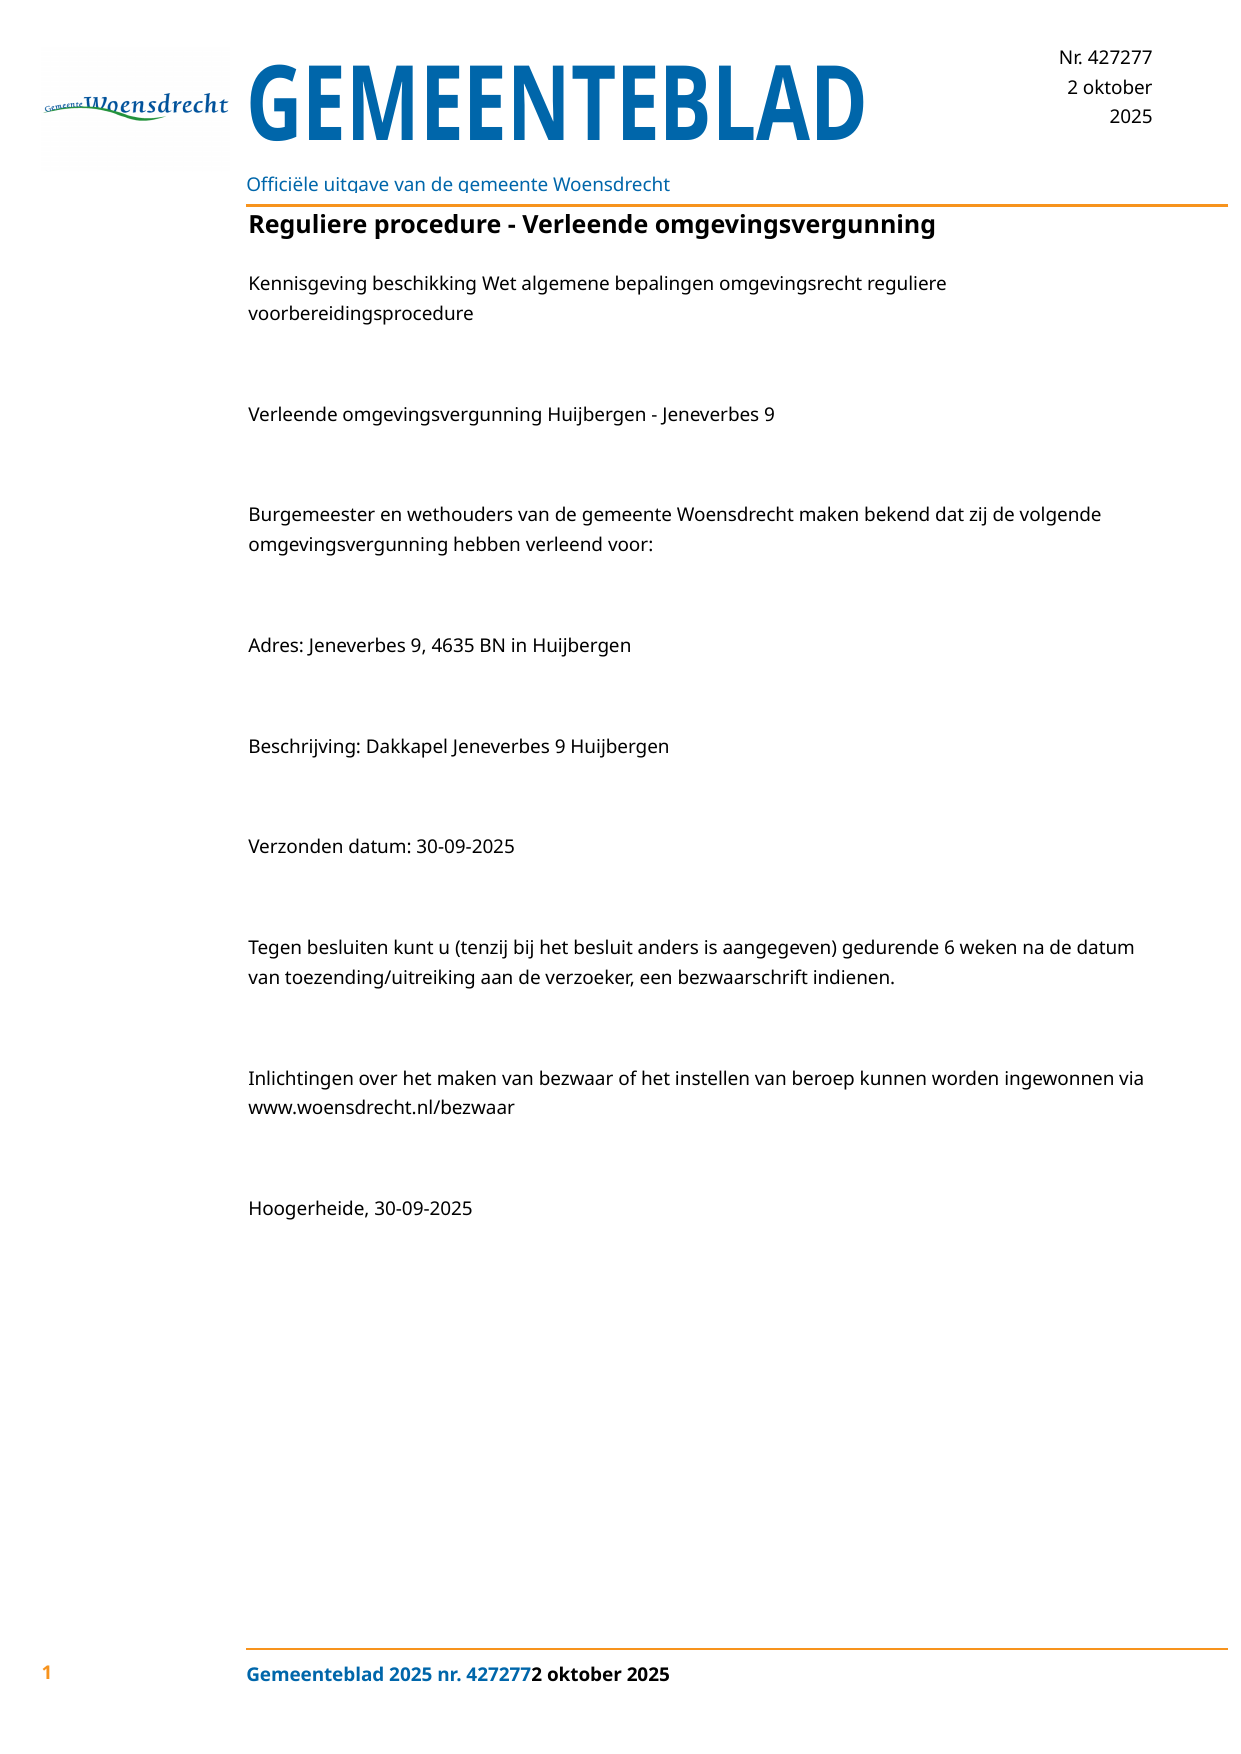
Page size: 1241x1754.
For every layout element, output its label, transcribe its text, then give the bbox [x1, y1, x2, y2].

text Inlichtingen over het maken van bezwaar of het instellen van beroep kunnen worden ingewonnen via www.woensdrecht.nl/bezwaar [248, 1065, 1152, 1120]
text Hoogerheide, 30-09-2025 [248, 1195, 1152, 1221]
text Adres: Jeneverbes 9, 4635 BN in Huijbergen [248, 632, 1152, 658]
text Beschrijving: Dakkapel Jeneverbes 9 Huijbergen [248, 733, 1152, 758]
text Kennisgeving beschikking Wet algemene bepalingen omgevingsrecht reguliere voorbereidingsprocedure [248, 270, 1152, 326]
text Reguliere procedure - Verleende omgevingsvergunning [248, 207, 1152, 241]
text Verzonden datum: 30-09-2025 [248, 834, 1152, 859]
text Burgemeester en wethouders van de gemeente Woensdrecht maken bekend dat zij de volgende omgevingsvergunning hebben verleend voor: [248, 502, 1152, 557]
picture [41, 47, 231, 172]
text Tegen besluiten kunt u (tenzij bij het besluit anders is aangegeven) gedurende 6 weken na de datum van toezending/uitreiking aan de verzoeker, een bezwaarschrift indienen. [248, 934, 1152, 990]
text Verleende omgevingsvergunning Huijbergen - Jeneverbes 9 [248, 401, 1152, 426]
